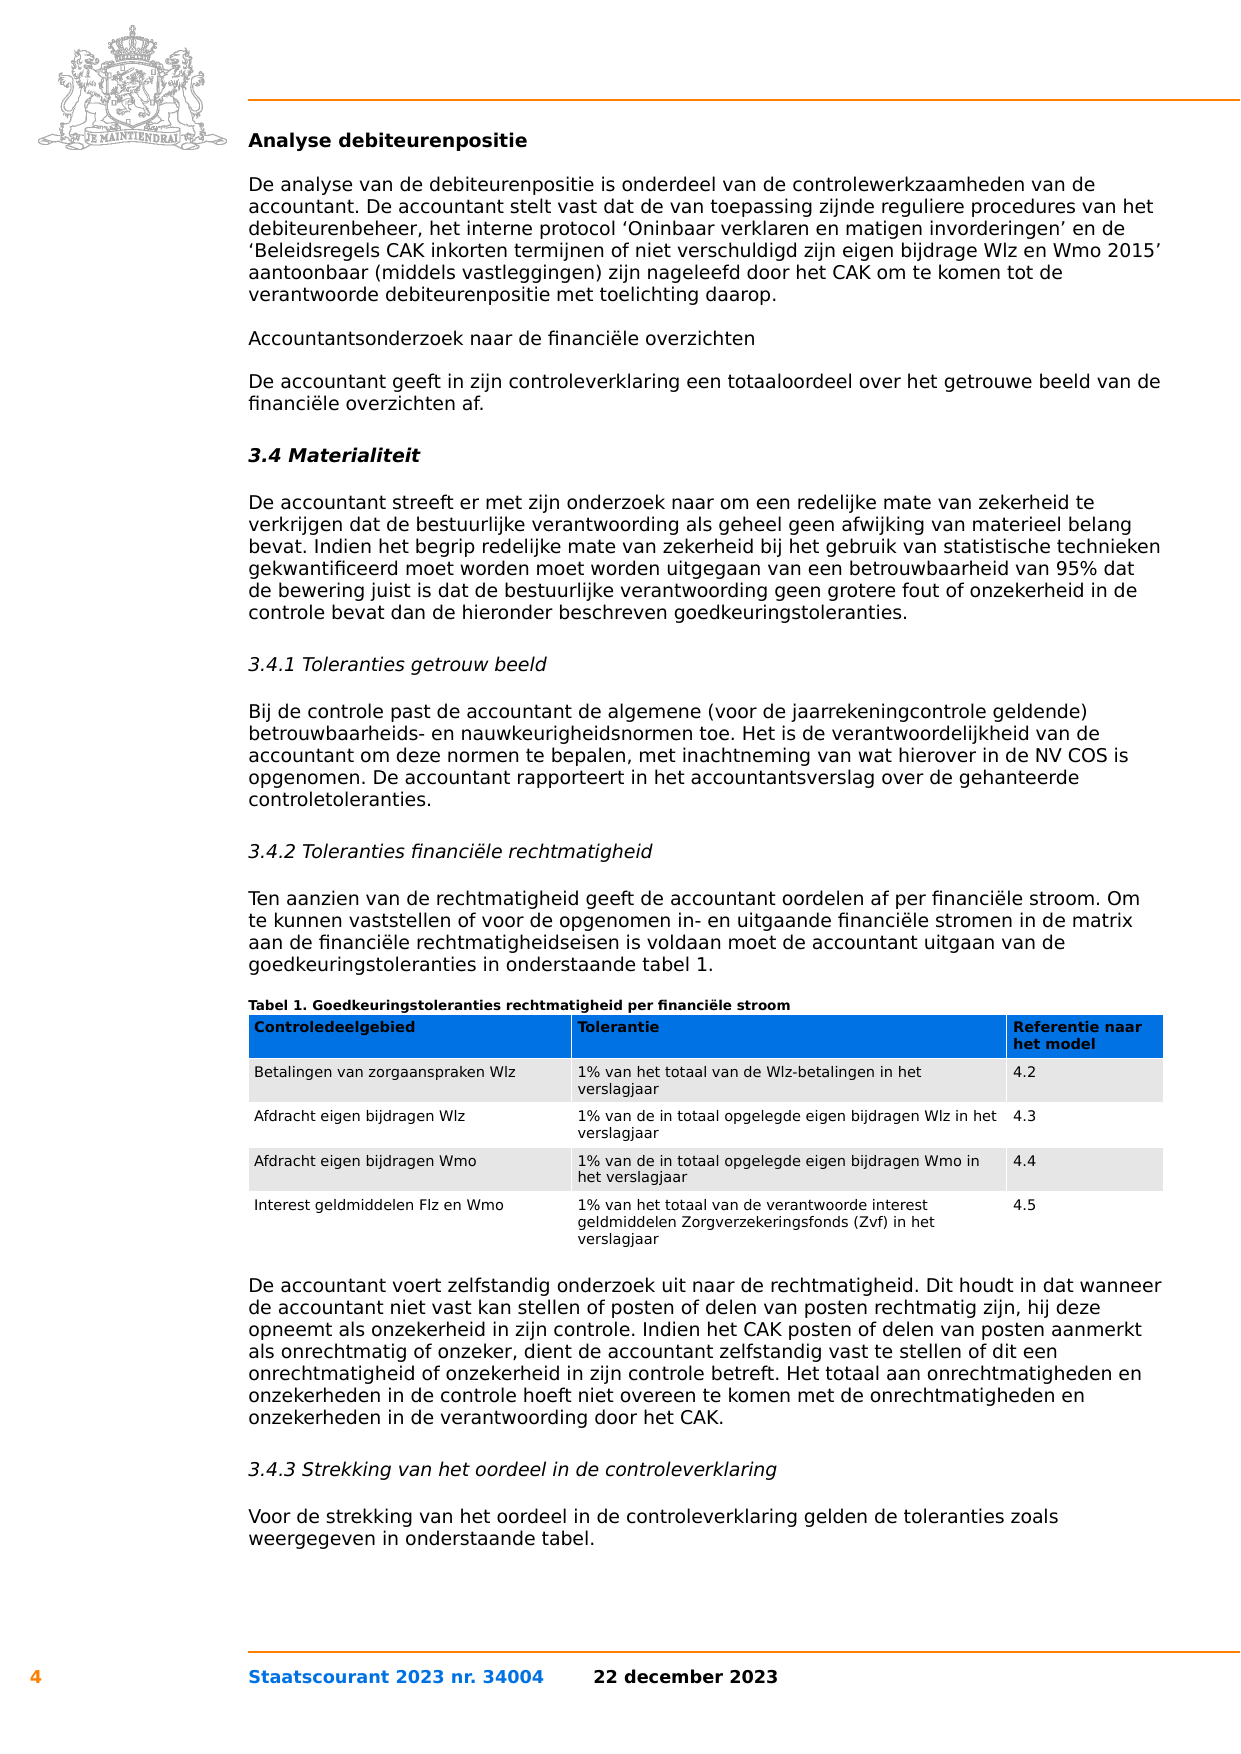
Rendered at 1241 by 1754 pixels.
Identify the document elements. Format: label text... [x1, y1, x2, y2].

table_cell 4.3 [1007, 1103, 1163, 1147]
table_cell Afdracht eigen bijdragen Wlz [249, 1103, 571, 1147]
table_header Tabel 1. Goedkeuringstoleranties rechtmatigheid per financiële stroom [248, 998, 1163, 1013]
subtitle 3.4.3 Strekking van het oordeel in de controleverklaring [248, 1459, 1163, 1481]
table_cell 4.5 [1007, 1192, 1163, 1252]
text Accountantsonderzoek naar de financiële overzichten [248, 327, 1163, 349]
table_cell Referentie naar het model [1007, 1015, 1163, 1058]
text De accountant geeft in zijn controleverklaring een totaaloordeel over het getrouwe beeld van de financiële overzichten af. [248, 371, 1163, 415]
subtitle 3.4.1 Toleranties getrouw beeld [248, 654, 1163, 676]
text Voor de strekking van het oordeel in de controleverklaring gelden de toleranties zoals weergegeven in onderstaande tabel. [248, 1506, 1163, 1550]
subtitle Analyse debiteurenpositie [248, 130, 1163, 152]
table_cell 1% van het totaal van de Wlz-betalingen in het verslagjaar [572, 1059, 1006, 1102]
text Ten aanzien van de rechtmatigheid geeft de accountant oordelen af per financiële stroom. Om te kunnen vaststellen of voor de opgenomen in- en uitgaande financiële stromen in de matrix aan de financiële rechtmatigheidseisen is voldaan moet de accountant uitgaan van de goedkeuringstoleranties in onderstaande tabel 1. [248, 888, 1163, 976]
subtitle 3.4 Materialiteit [248, 445, 1163, 467]
table_cell 1% van het totaal van de verantwoorde interest geldmiddelen Zorgverzekeringsfonds (Zvf) in het verslagjaar [572, 1192, 1006, 1252]
table_cell 1% van de in totaal opgelegde eigen bijdragen Wlz in het verslagjaar [572, 1103, 1006, 1147]
text De accountant voert zelfstandig onderzoek uit naar de rechtmatigheid. Dit houdt in dat wanneer de accountant niet vast kan stellen of posten of delen van posten rechtmatig zijn, hij deze opneemt als onzekerheid in zijn controle. Indien het CAK posten of delen van posten aanmerkt als onrechtmatig of onzeker, dient de accountant zelfstandig vast te stellen of dit een onrechtmatigheid of onzekerheid in zijn controle betreft. Het totaal aan onrechtmatigheden en onzekerheden in de controle hoeft niet overeen te komen met de onrechtmatigheden en onzekerheden in de verantwoording door het CAK. [248, 1275, 1163, 1429]
table_cell Betalingen van zorgaanspraken Wlz [249, 1059, 571, 1102]
table_cell 4.4 [1007, 1148, 1163, 1191]
table_cell 4.2 [1007, 1059, 1163, 1102]
text De accountant streeft er met zijn onderzoek naar om een redelijke mate van zekerheid te verkrijgen dat de bestuurlijke verantwoording als geheel geen afwijking van materieel belang bevat. Indien het begrip redelijke mate van zekerheid bij het gebruik van statistische technieken gekwantificeerd moet worden moet worden uitgegaan van een betrouwbaarheid van 95% dat de bewering juist is dat de bestuurlijke verantwoording geen grotere fout of onzekerheid in de controle bevat dan de hieronder beschreven goedkeuringstoleranties. [248, 492, 1163, 624]
picture [38, 25, 227, 150]
table_cell Afdracht eigen bijdragen Wmo [249, 1148, 571, 1191]
table_cell Controledeelgebied [249, 1015, 571, 1058]
table_cell Interest geldmiddelen Flz en Wmo [249, 1192, 571, 1252]
text Bij de controle past de accountant de algemene (voor de jaarrekeningcontrole geldende) betrouwbaarheids- en nauwkeurigheidsnormen toe. Het is de verantwoordelijkheid van de accountant om deze normen te bepalen, met inachtneming van wat hierover in de NV COS is opgenomen. De accountant rapporteert in het accountantsverslag over de gehanteerde controletoleranties. [248, 701, 1163, 811]
subtitle 3.4.2 Toleranties financiële rechtmatigheid [248, 841, 1163, 863]
table_cell Tolerantie [572, 1015, 1006, 1058]
text De analyse van de debiteurenpositie is onderdeel van de controlewerkzaamheden van de accountant. De accountant stelt vast dat de van toepassing zijnde reguliere procedures van het debiteurenbeheer, het interne protocol ‘Oninbaar verklaren en matigen invorderingen’ en de ‘Beleidsregels CAK inkorten termijnen of niet verschuldigd zijn eigen bijdrage Wlz en Wmo 2015’ aantoonbaar (middels vastleggingen) zijn nageleefd door het CAK om te komen tot de verantwoorde debiteurenpositie met toelichting daarop. [248, 174, 1163, 306]
table_cell 1% van de in totaal opgelegde eigen bijdragen Wmo in het verslagjaar [572, 1148, 1006, 1191]
